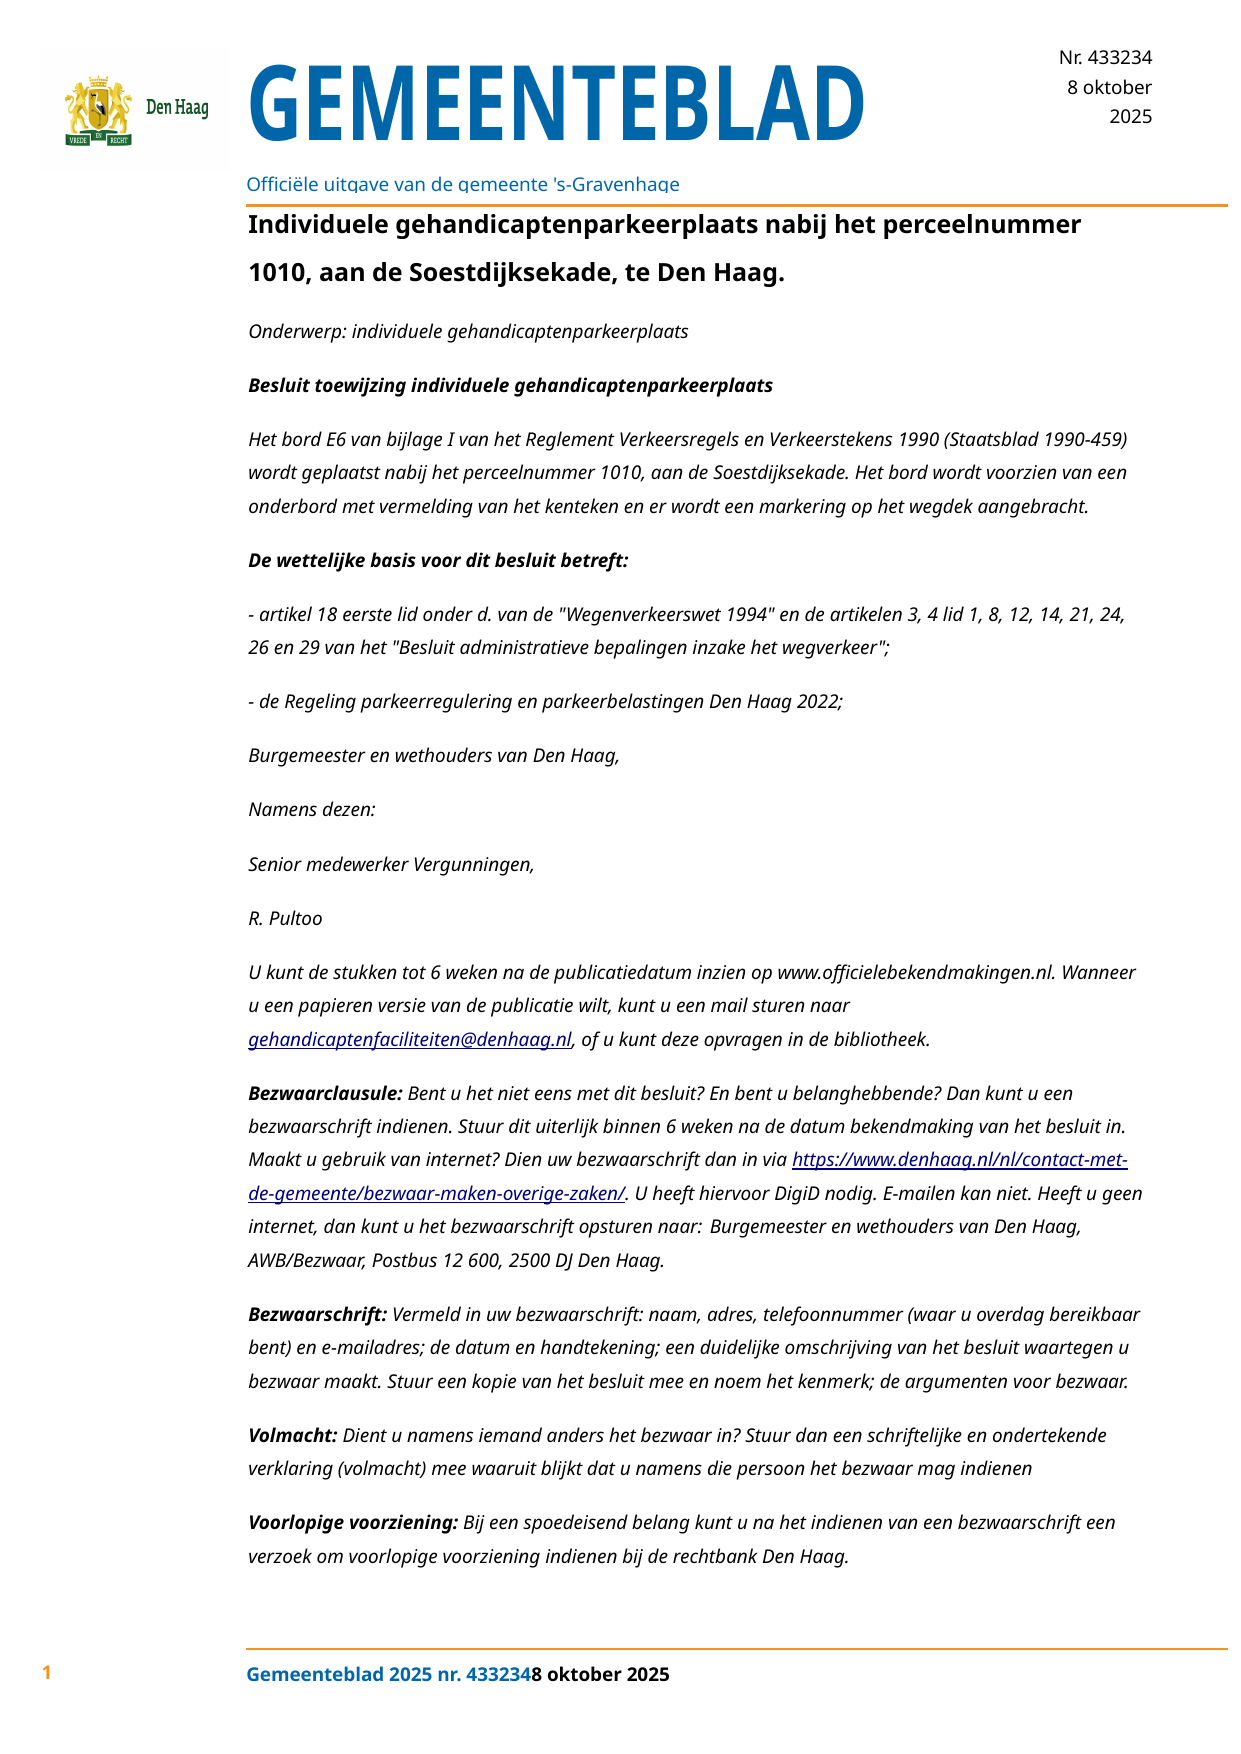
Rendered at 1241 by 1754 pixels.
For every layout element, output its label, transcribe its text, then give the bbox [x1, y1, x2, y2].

text Bezwaarclausule: Bent u het niet eens met dit besluit? En bent u belanghebbende? Dan kunt u een bezwaarschrift indienen. Stuur dit uiterlijk binnen 6 weken na de datum bekendmaking van het besluit in. Maakt u gebruik van internet? Dien uw bezwaarschrift dan in via https://www.denhaag.nl/nl/contact-met-de-gemeente/bezwaar-maken-overige-zaken/. U heeft hiervoor DigiD nodig. E-mailen kan niet. Heeft u geen internet, dan kunt u het bezwaarschrift opsturen naar: Burgemeester en wethouders van Den Haag, AWB/Bezwaar, Postbus 12 600, 2500 DJ Den Haag. [248, 1080, 1152, 1273]
text Onderwerp: individuele gehandicaptenparkeerplaats [248, 318, 1152, 344]
text Individuele gehandicaptenparkeerplaats nabij het perceelnummer 1010, aan de Soestdijksekade, te Den Haag. [248, 207, 1152, 288]
text Voorlopige voorziening: Bij een spoedeisend belang kunt u na het indienen van een bezwaarschrift een verzoek om voorlopige voorziening indienen bij de rechtbank Den Haag. [248, 1509, 1152, 1569]
text - artikel 18 eerste lid onder d. van de "Wegenverkeerswet 1994" en de artikelen 3, 4 lid 1, 8, 12, 14, 21, 24, 26 en 29 van het "Besluit administratieve bepalingen inzake het wegverkeer"; [248, 601, 1152, 660]
text Namens dezen: [248, 797, 1152, 822]
text Bezwaarschrift: Vermeld in uw bezwaarschrift: naam, adres, telefoonnummer (waar u overdag bereikbaar bent) en e-mailadres; de datum en handtekening; een duidelijke omschrijving van het besluit waartegen u bezwaar maakt. Stuur een kopie van het besluit mee en noem het kenmerk; de argumenten voor bezwaar. [248, 1301, 1152, 1394]
text Het bord E6 van bijlage I van het Reglement Verkeersregels en Verkeerstekens 1990 (Staatsblad 1990-459) wordt geplaatst nabij het perceelnummer 1010, aan de Soestdijksekade. Het bord wordt voorzien van een onderbord met vermelding van het kenteken en er wordt een markering op het wegdek aangebracht. [248, 426, 1152, 519]
text Senior medewerker Vergunningen, [248, 851, 1152, 876]
text Volmacht: Dient u namens iemand anders het bezwaar in? Stuur dan een schriftelijke en ondertekende verklaring (volmacht) mee waaruit blijkt dat u namens die persoon het bezwaar mag indienen [248, 1422, 1152, 1481]
text R. Pultoo [248, 905, 1152, 931]
text De wettelijke basis voor dit besluit betreft: [248, 547, 1152, 573]
text - de Regeling parkeerregulering en parkeerbelastingen Den Haag 2022; [248, 688, 1152, 714]
text Besluit toewijzing individuele gehandicaptenparkeerplaats [248, 372, 1152, 398]
picture [41, 47, 231, 172]
text Burgemeester en wethouders van Den Haag, [248, 743, 1152, 768]
text U kunt de stukken tot 6 weken na de publicatiedatum inzien op www.officielebekendmakingen.nl. Wanneer u een papieren versie van de publicatie wilt, kunt u een mail sturen naar gehandicaptenfaciliteiten@denhaag.nl, of u kunt deze opvragen in de bibliotheek. [248, 959, 1152, 1051]
